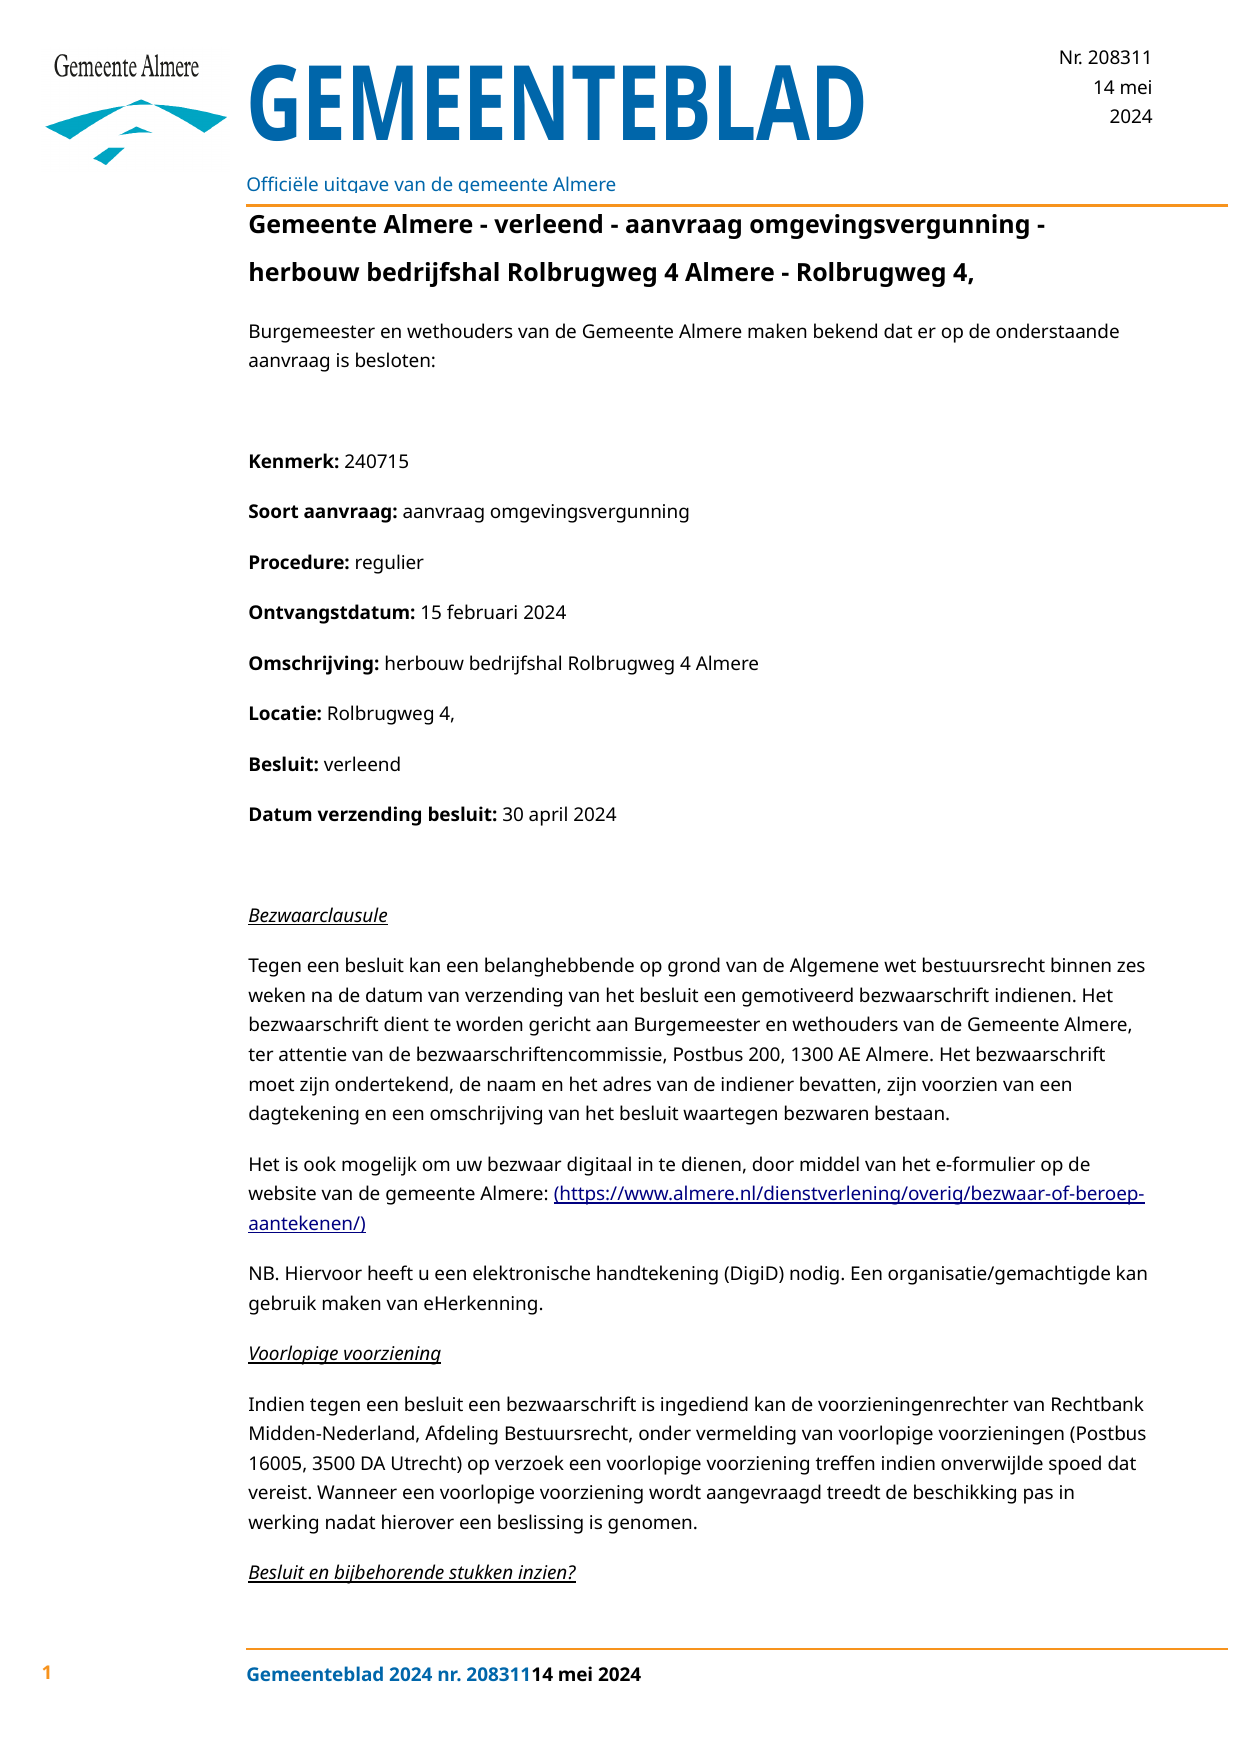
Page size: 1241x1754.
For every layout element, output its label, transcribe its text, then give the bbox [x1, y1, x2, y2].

text Gemeente Almere - verleend - aanvraag omgevingsvergunning - herbouw bedrijfshal Rolbrugweg 4 Almere - Rolbrugweg 4, [248, 207, 1152, 288]
text Omschrijving: herbouw bedrijfshal Rolbrugweg 4 Almere [248, 650, 1152, 676]
text Procedure: regulier [248, 549, 1152, 575]
text Besluit: verleend [248, 751, 1152, 777]
text Bezwaarclausule [248, 902, 1152, 928]
text Voorlopige voorziening [248, 1340, 1152, 1366]
text Soort aanvraag: aanvraag omgevingsvergunning [248, 499, 1152, 524]
text Tegen een besluit kan een belanghebbende op grond van de Algemene wet bestuursrecht binnen zes weken na de datum van verzending van het besluit een gemotiveerd bezwaarschrift indienen. Het bezwaarschrift dient te worden gericht aan Burgemeester en wethouders van de Gemeente Almere, ter attentie van de bezwaarschriftencommissie, Postbus 200, 1300 AE Almere. Het bezwaarschrift moet zijn ondertekend, de naam en het adres van de indiener bevatten, zijn voorzien van een dagtekening en een omschrijving van het besluit waartegen bezwaren bestaan. [248, 952, 1152, 1126]
text Indien tegen een besluit een bezwaarschrift is ingediend kan de voorzieningenrechter van Rechtbank Midden-Nederland, Afdeling Bestuursrecht, onder vermelding van voorlopige voorzieningen (Postbus 16005, 3500 DA Utrecht) op verzoek een voorlopige voorziening treffen indien onverwijlde spoed dat vereist. Wanneer een voorlopige voorziening wordt aangevraagd treedt de beschikking pas in werking nadat hierover een beslissing is genomen. [248, 1391, 1152, 1535]
text Locatie: Rolbrugweg 4, [248, 700, 1152, 726]
text Datum verzending besluit: 30 april 2024 [248, 801, 1152, 827]
text Besluit en bijbehorende stukken inzien? [248, 1559, 1152, 1585]
text Burgemeester en wethouders van de Gemeente Almere maken bekend dat er op de onderstaande aanvraag is besloten: [248, 318, 1152, 373]
text Ontvangstdatum: 15 februari 2024 [248, 599, 1152, 625]
text Het is ook mogelijk om uw bezwaar digitaal in te dienen, door middel van het e-formulier op de website van de gemeente Almere: (https://www.almere.nl/dienstverlening/overig/bezwaar-of-beroep-aantekenen/) [248, 1151, 1152, 1236]
text Kenmerk: 240715 [248, 448, 1152, 474]
picture [41, 47, 231, 172]
text NB. Hiervoor heeft u een elektronische handtekening (DigiD) nodig. Een organisatie/gemachtigde kan gebruik maken van eHerkenning. [248, 1260, 1152, 1316]
